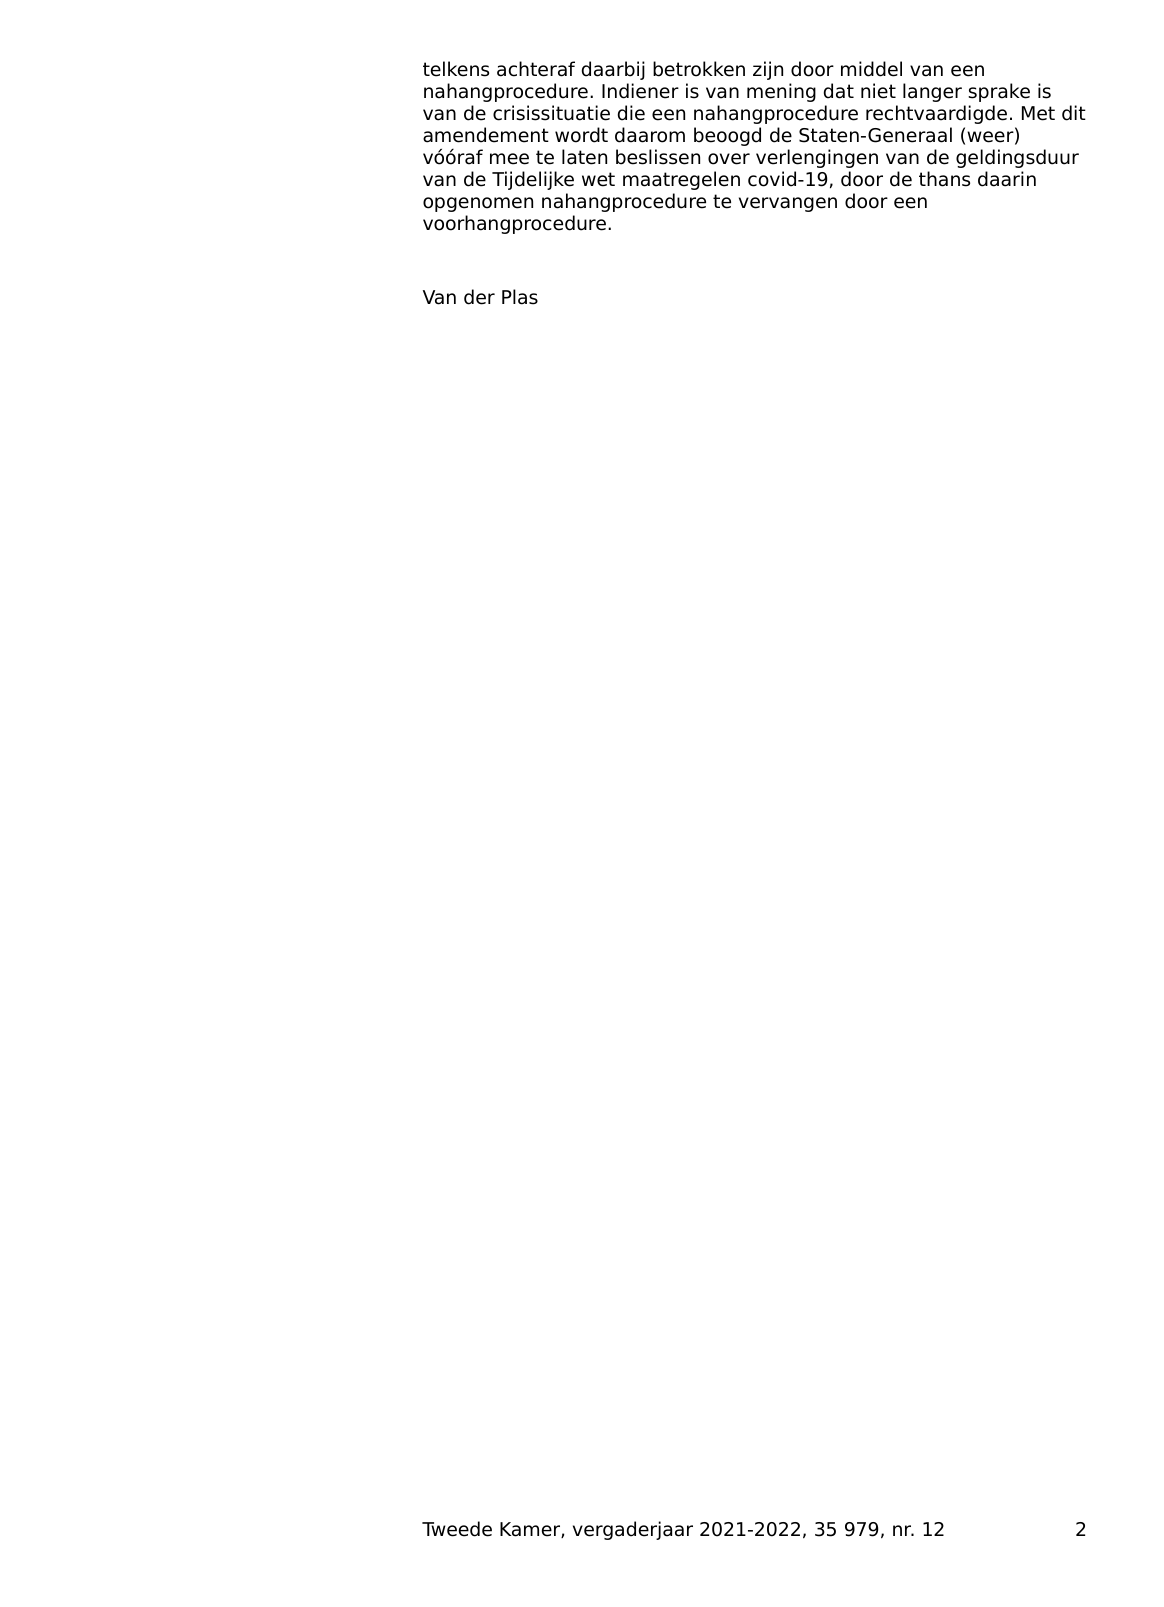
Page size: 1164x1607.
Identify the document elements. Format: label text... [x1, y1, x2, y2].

text Van der Plas [422, 265, 1087, 309]
text telkens achteraf daarbij betrokken zijn door middel van een nahangprocedure. Indiener is van mening dat niet langer sprake is van de crisissituatie die een nahangprocedure rechtvaardigde. Met dit amendement wordt daarom beoogd de Staten-Generaal (weer) vóóraf mee te laten beslissen over verlengingen van de geldingsduur van de Tijdelijke wet maatregelen covid-19, door de thans daarin opgenomen nahangprocedure te vervangen door een voorhangprocedure. [422, 59, 1087, 235]
